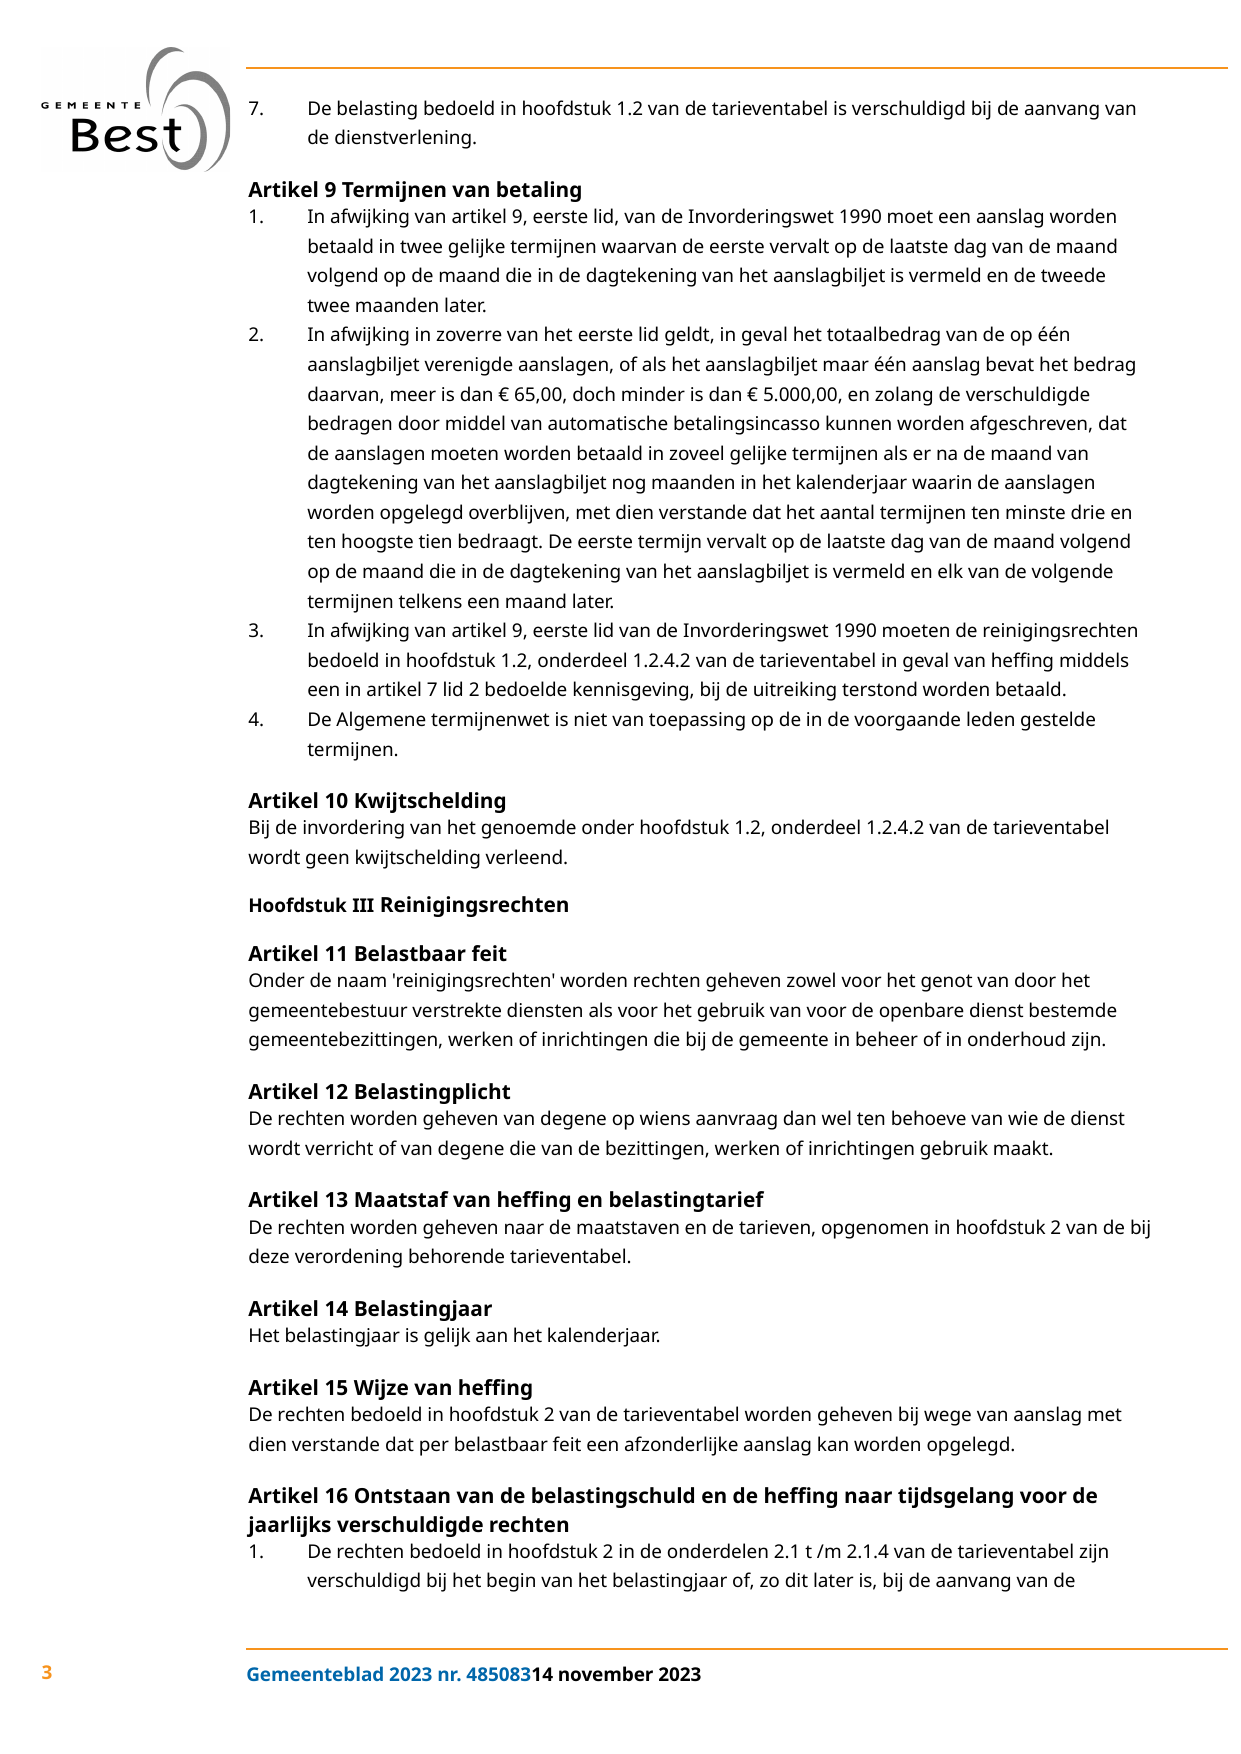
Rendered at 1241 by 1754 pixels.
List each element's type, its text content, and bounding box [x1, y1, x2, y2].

list De Algemene termijnenwet is niet van toepassing op de in de voorgaande leden gestelde termijnen. [248, 706, 1152, 761]
text Bij de invordering van het genoemde onder hoofdstuk 1.2, onderdeel 1.2.4.2 van de tarieventabel wordt geen kwijtschelding verleend. [248, 814, 1152, 870]
text Hoofdstuk III Reinigingsrechten [248, 890, 1152, 918]
text Artikel 13 Maatstaf van heffing en belastingtarief [248, 1186, 1152, 1214]
text Artikel 15 Wijze van heffing [248, 1373, 1152, 1401]
list In afwijking van artikel 9, eerste lid van de Invorderingswet 1990 moeten de reinigingsrechten bedoeld in hoofdstuk 1.2, onderdeel 1.2.4.2 van de tarieventabel in geval van heffing middels een in artikel 7 lid 2 bedoelde kennisgeving, bij de uitreiking terstond worden betaald. [248, 617, 1152, 702]
text De rechten bedoeld in hoofdstuk 2 van de tarieventabel worden geheven bij wege van aanslag met dien verstande dat per belastbaar feit een afzonderlijke aanslag kan worden opgelegd. [248, 1401, 1152, 1457]
text Het belastingjaar is gelijk aan het kalenderjaar. [248, 1322, 1152, 1348]
list De rechten bedoeld in hoofdstuk 2 in de onderdelen 2.1 t /m 2.1.4 van de tarieventabel zijn verschuldigd bij het begin van het belastingjaar of, zo dit later is, bij de aanvang van de [248, 1538, 1152, 1593]
list De belasting bedoeld in hoofdstuk 1.2 van de tarieventabel is verschuldigd bij de aanvang van de dienstverlening. [248, 95, 1152, 150]
list In afwijking van artikel 9, eerste lid, van de Invorderingswet 1990 moet een aanslag worden betaald in twee gelijke termijnen waarvan de eerste vervalt op de laatste dag van de maand volgend op de maand die in de dagtekening van het aanslagbiljet is vermeld en de tweede twee maanden later. [248, 203, 1152, 318]
text Artikel 12 Belastingplicht [248, 1077, 1152, 1106]
text Artikel 9 Termijnen van betaling [248, 175, 1152, 203]
text Artikel 10 Kwijtschelding [248, 786, 1152, 814]
text Artikel 14 Belastingjaar [248, 1294, 1152, 1322]
text Artikel 11 Belastbaar feit [248, 939, 1152, 967]
picture [41, 47, 231, 172]
text De rechten worden geheven van degene op wiens aanvraag dan wel ten behoeve van wie de dienst wordt verricht of van degene die van de bezittingen, werken of inrichtingen gebruik maakt. [248, 1106, 1152, 1161]
text Onder de naam 'reinigingsrechten' worden rechten geheven zowel voor het genot van door het gemeentebestuur verstrekte diensten als voor het gebruik van voor de openbare dienst bestemde gemeentebezittingen, werken of inrichtingen die bij de gemeente in beheer of in onderhoud zijn. [248, 967, 1152, 1052]
list In afwijking in zoverre van het eerste lid geldt, in geval het totaalbedrag van de op één aanslagbiljet verenigde aanslagen, of als het aanslagbiljet maar één aanslag bevat het bedrag daarvan, meer is dan € 65,00, doch minder is dan € 5.000,00, en zolang de verschuldigde bedragen door middel van automatische betalingsincasso kunnen worden afgeschreven, dat de aanslagen moeten worden betaald in zoveel gelijke termijnen als er na de maand van dagtekening van het aanslagbiljet nog maanden in het kalenderjaar waarin de aanslagen worden opgelegd overblijven, met dien verstande dat het aantal termijnen ten minste drie en ten hoogste tien bedraagt. De eerste termijn vervalt op de laatste dag van de maand volgend op de maand die in de dagtekening van het aanslagbiljet is vermeld en elk van de volgende termijnen telkens een maand later. [248, 322, 1152, 613]
text De rechten worden geheven naar de maatstaven en de tarieven, opgenomen in hoofdstuk 2 van de bij deze verordening behorende tarieventabel. [248, 1214, 1152, 1269]
text Artikel 16 Ontstaan van de belastingschuld en de heffing naar tijdsgelang voor de jaarlijks verschuldigde rechten [248, 1481, 1152, 1538]
